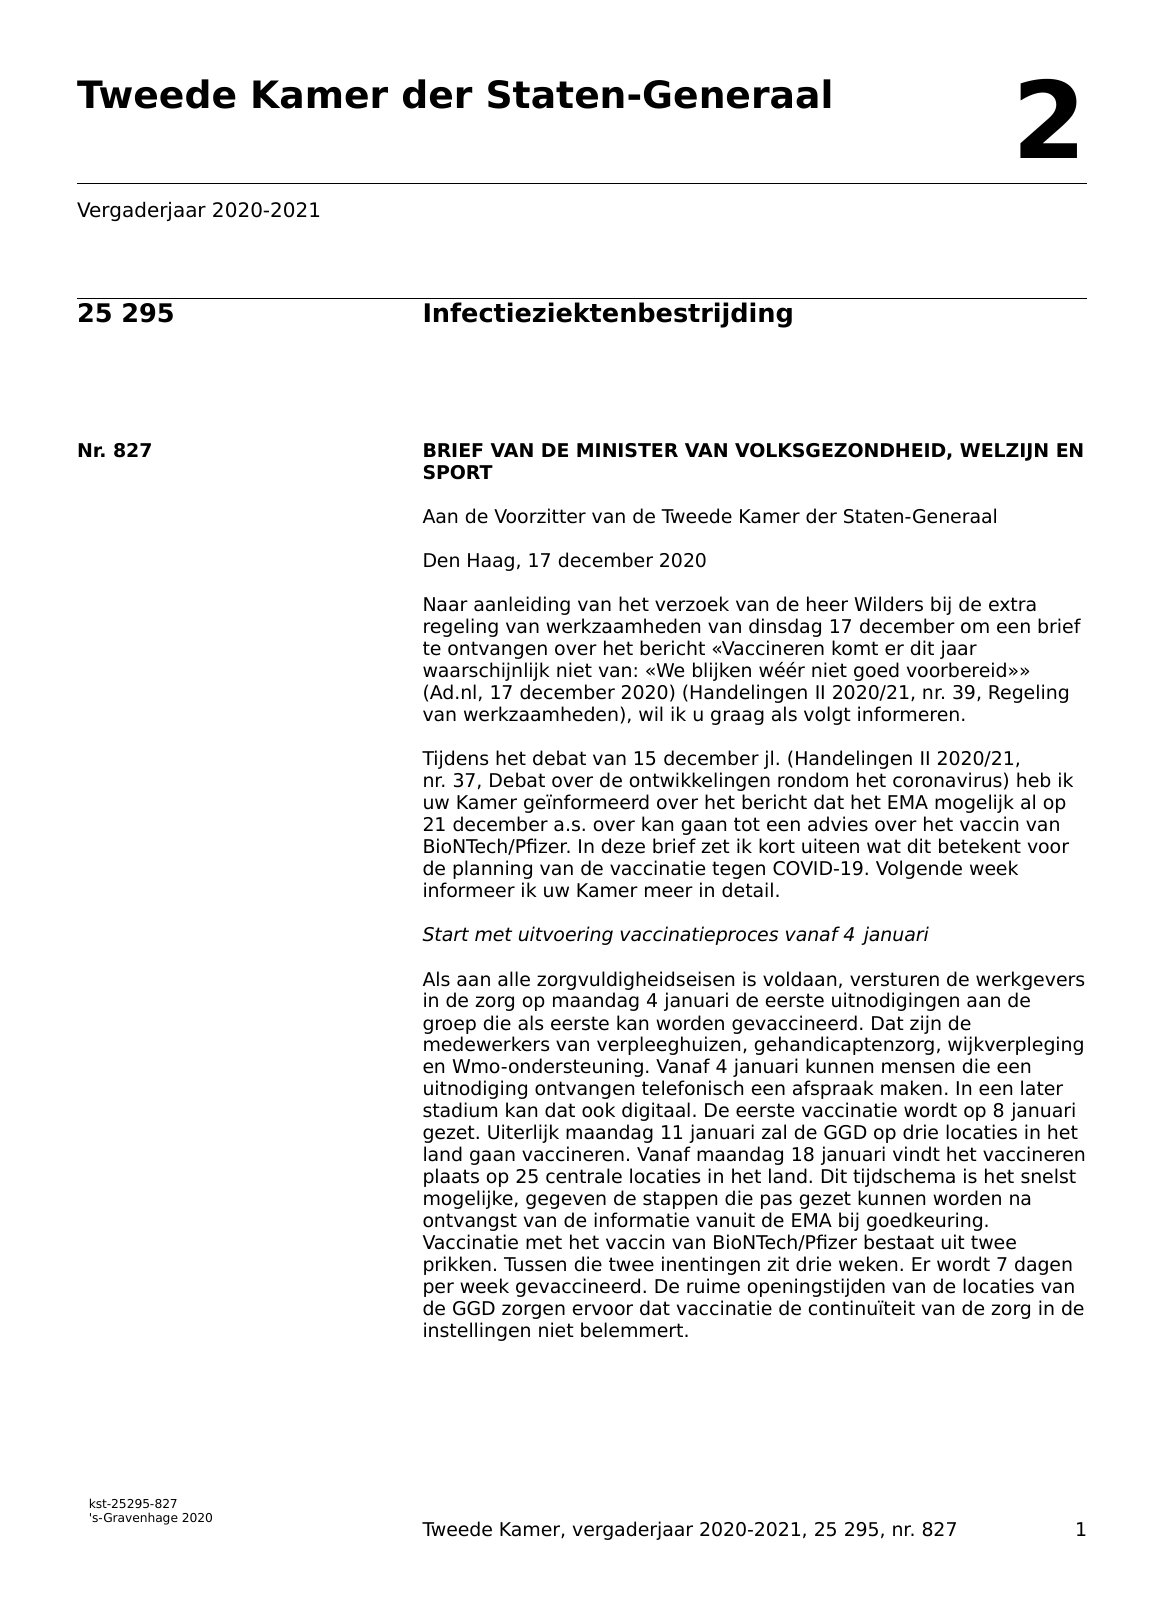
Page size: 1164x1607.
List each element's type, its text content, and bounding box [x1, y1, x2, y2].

text 's-Gravenhage 2020 [88, 1511, 323, 1525]
table_header 2 [886, 59, 1087, 183]
text Tijdens het debat van 15 december jl. (Handelingen II 2020/21, nr. 37, Debat over de ontwikkelingen rondom het coronavirus) heb ik uw Kamer geïnformeerd over het bericht dat het EMA mogelijk al op 21 december a.s. over kan gaan tot een advies over het vaccin van BioNTech/Pfizer. In deze brief zet ik kort uiteen wat dit betekent voor de planning van de vaccinatie tegen COVID-19. Volgende week informeer ik uw Kamer meer in detail. [422, 748, 1087, 902]
text Aan de Voorzitter van de Tweede Kamer der Staten-Generaal [422, 506, 1087, 528]
text Naar aanleiding van het verzoek van de heer Wilders bij de extra regeling van werkzaamheden van dinsdag 17 december om een brief te ontvangen over het bericht «Vaccineren komt er dit jaar waarschijnlijk niet van: «We blijken wéér niet goed voorbereid»» (Ad.nl, 17 december 2020) (Handelingen II 2020/21, nr. 39, Regeling van werkzaamheden), wil ik u graag als volgt informeren. [422, 594, 1087, 726]
subtitle Nr. 827 BRIEF VAN DE MINISTER VAN VOLKSGEZONDHEID, WELZIJN EN SPORT [77, 440, 1087, 484]
subtitle Start met uitvoering vaccinatieproces vanaf 4 januari [422, 924, 1087, 946]
table_cell Vergaderjaar 2020-2021 [77, 184, 1087, 298]
text Als aan alle zorgvuldigheidseisen is voldaan, versturen de werkgevers in de zorg op maandag 4 januari de eerste uitnodigingen aan de groep die als eerste kan worden gevaccineerd. Dat zijn de medewerkers van verpleeghuizen, gehandicaptenzorg, wijkverpleging en Wmo-ondersteuning. Vanaf 4 januari kunnen mensen die een uitnodiging ontvangen telefonisch een afspraak maken. In een later stadium kan dat ook digitaal. De eerste vaccinatie wordt op 8 januari gezet. Uiterlijk maandag 11 januari zal de GGD op drie locaties in het land gaan vaccineren. Vanaf maandag 18 januari vindt het vaccineren plaats op 25 centrale locaties in het land. Dit tijdschema is het snelst mogelijke, gegeven de stappen die pas gezet kunnen worden na ontvangst van de informatie vanuit de EMA bij goedkeuring. Vaccinatie met het vaccin van BioNTech/Pfizer bestaat uit twee prikken. Tussen die twee inentingen zit drie weken. Er wordt 7 dagen per week gevaccineerd. De ruime openingstijden van de locaties van de GGD zorgen ervoor dat vaccinatie de continuïteit van de zorg in de instellingen niet belemmert. [422, 968, 1087, 1342]
subtitle 25 295 Infectieziektenbestrijding [77, 299, 1087, 329]
text kst-25295-827 [88, 1497, 323, 1511]
text Den Haag, 17 december 2020 [422, 550, 1087, 572]
table_header Tweede Kamer der Staten-Generaal [77, 59, 886, 183]
